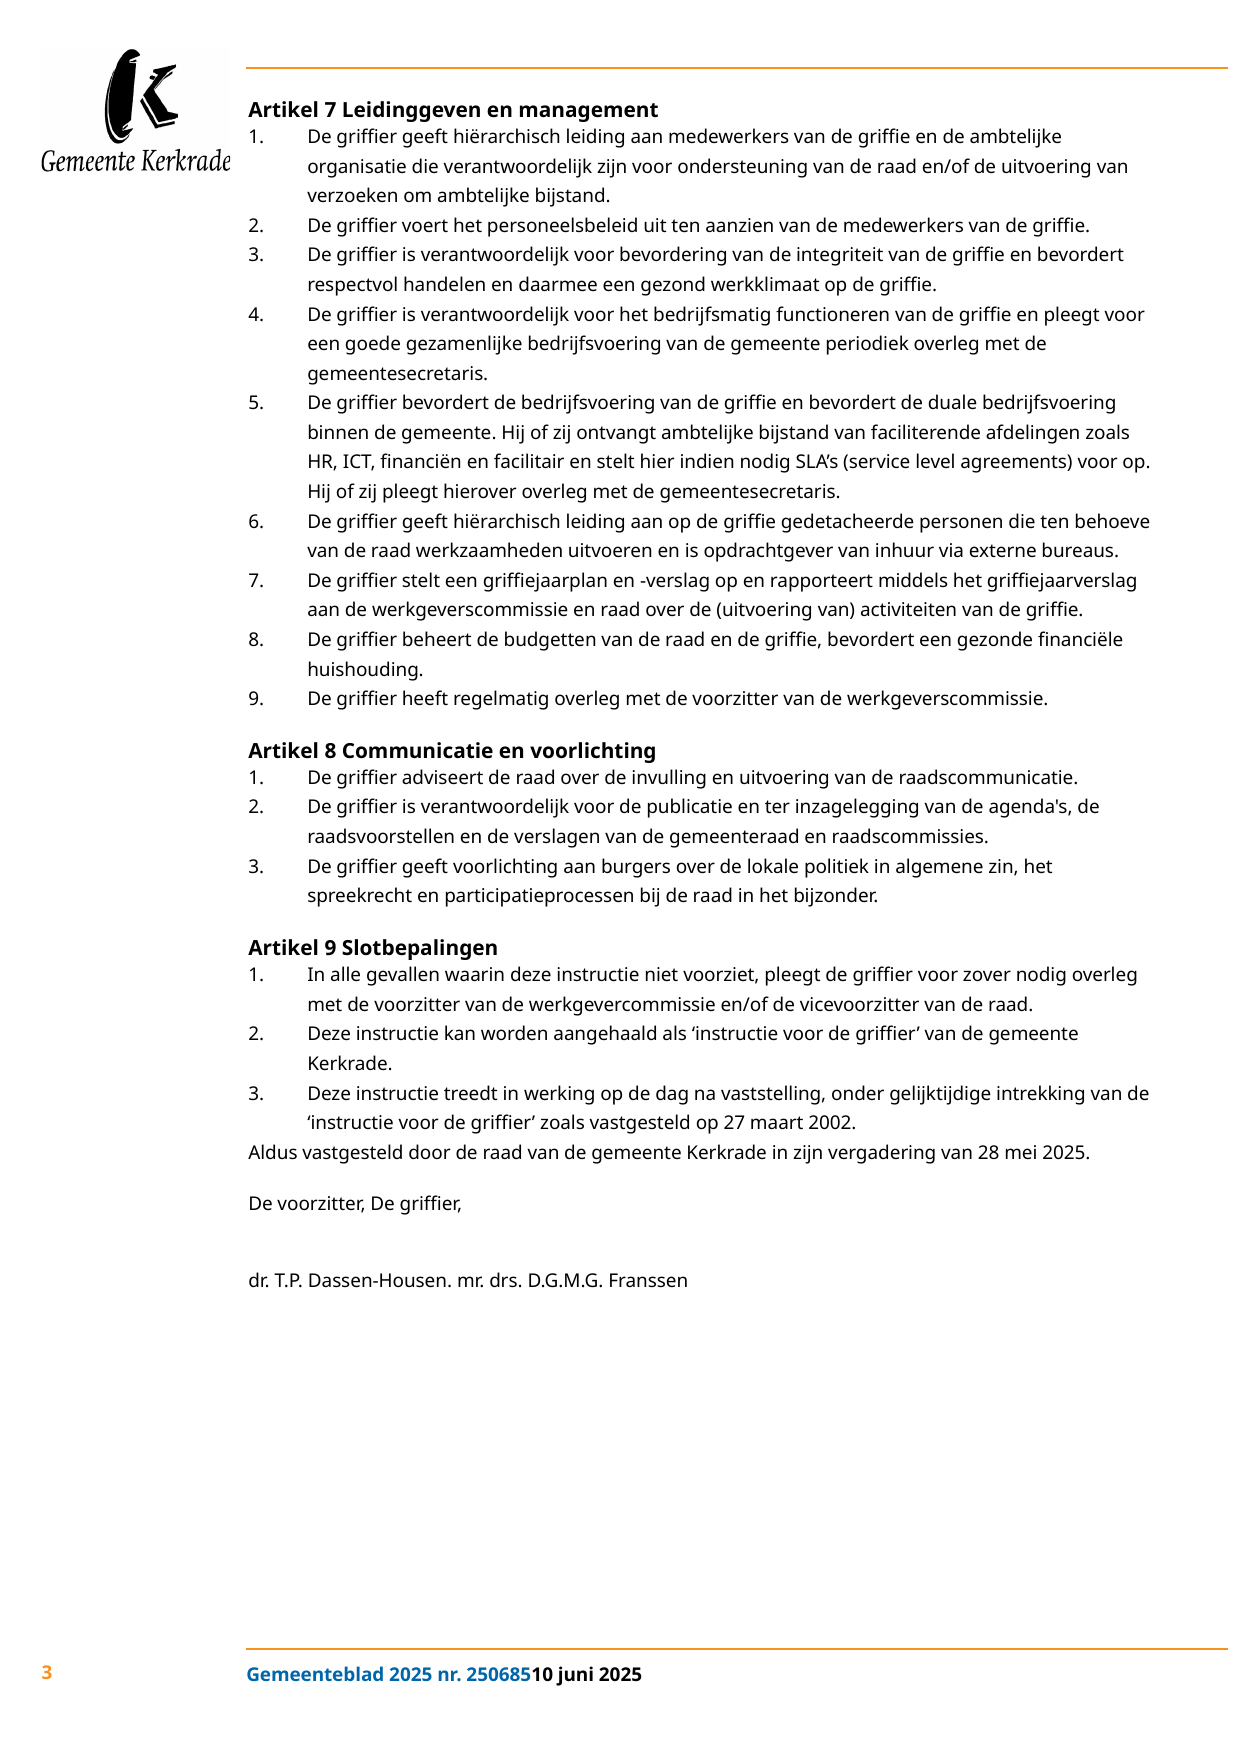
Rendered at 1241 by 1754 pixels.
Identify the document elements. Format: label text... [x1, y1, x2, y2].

text Aldus vastgesteld door de raad van de gemeente Kerkrade in zijn vergadering van 28 mei 2025. [248, 1139, 1152, 1164]
list De griffier geeft voorlichting aan burgers over de lokale politiek in algemene zin, het spreekrecht en participatieprocessen bij de raad in het bijzonder. [248, 853, 1152, 908]
text Artikel 8 Communicatie en voorlichting [248, 736, 1152, 764]
text De voorzitter, De griffier, [248, 1190, 1152, 1216]
list De griffier is verantwoordelijk voor bevordering van de integriteit van de griffie en bevordert respectvol handelen en daarmee een gezond werkklimaat op de griffie. [248, 242, 1152, 297]
list De griffier is verantwoordelijk voor het bedrijfsmatig functioneren van de griffie en pleegt voor een goede gezamenlijke bedrijfsvoering van de gemeente periodiek overleg met de gemeentesecretaris. [248, 301, 1152, 386]
list De griffier geeft hiërarchisch leiding aan op de griffie gedetacheerde personen die ten behoeve van de raad werkzaamheden uitvoeren en is opdrachtgever van inhuur via externe bureaus. [248, 508, 1152, 563]
list De griffier heeft regelmatig overleg met de voorzitter van de werkgeverscommissie. [248, 685, 1152, 711]
text Artikel 9 Slotbepalingen [248, 933, 1152, 961]
list In alle gevallen waarin deze instructie niet voorziet, pleegt de griffier voor zover nodig overleg met de voorzitter van de werkgevercommissie en/of de vicevoorzitter van de raad. [248, 961, 1152, 1017]
list De griffier beheert de budgetten van de raad en de griffie, bevordert een gezonde financiële huishouding. [248, 626, 1152, 681]
list De griffier is verantwoordelijk voor de publicatie en ter inzagelegging van de agenda's, de raadsvoorstellen en de verslagen van de gemeenteraad en raadscommissies. [248, 794, 1152, 849]
list De griffier stelt een griffiejaarplan en -verslag op en rapporteert middels het griffiejaarverslag aan de werkgeverscommissie en raad over de (uitvoering van) activiteiten van de griffie. [248, 567, 1152, 622]
list Deze instructie treedt in werking op de dag na vaststelling, onder gelijktijdige intrekking van de ‘instructie voor de griffier’ zoals vastgesteld op 27 maart 2002. [248, 1080, 1152, 1135]
list De griffier geeft hiërarchisch leiding aan medewerkers van de griffie en de ambtelijke organisatie die verantwoordelijk zijn voor ondersteuning van de raad en/of de uitvoering van verzoeken om ambtelijke bijstand. [248, 123, 1152, 208]
list De griffier bevordert de bedrijfsvoering van de griffie en bevordert de duale bedrijfsvoering binnen de gemeente. Hij of zij ontvangt ambtelijke bijstand van faciliterende afdelingen zoals HR, ICT, financiën en facilitair en stelt hier indien nodig SLA’s (service level agreements) voor op. Hij of zij pleegt hierover overleg met de gemeentesecretaris. [248, 389, 1152, 504]
list Deze instructie kan worden aangehaald als ‘instructie voor de griffier’ van de gemeente Kerkrade. [248, 1021, 1152, 1076]
text dr. T.P. Dassen-Housen. mr. drs. D.G.M.G. Franssen [248, 1267, 1152, 1293]
picture [41, 47, 231, 172]
text Artikel 7 Leidinggeven en management [248, 95, 1152, 123]
list De griffier adviseert de raad over de invulling en uitvoering van de raadscommunicatie. [248, 764, 1152, 790]
list De griffier voert het personeelsbeleid uit ten aanzien van de medewerkers van de griffie. [248, 212, 1152, 238]
